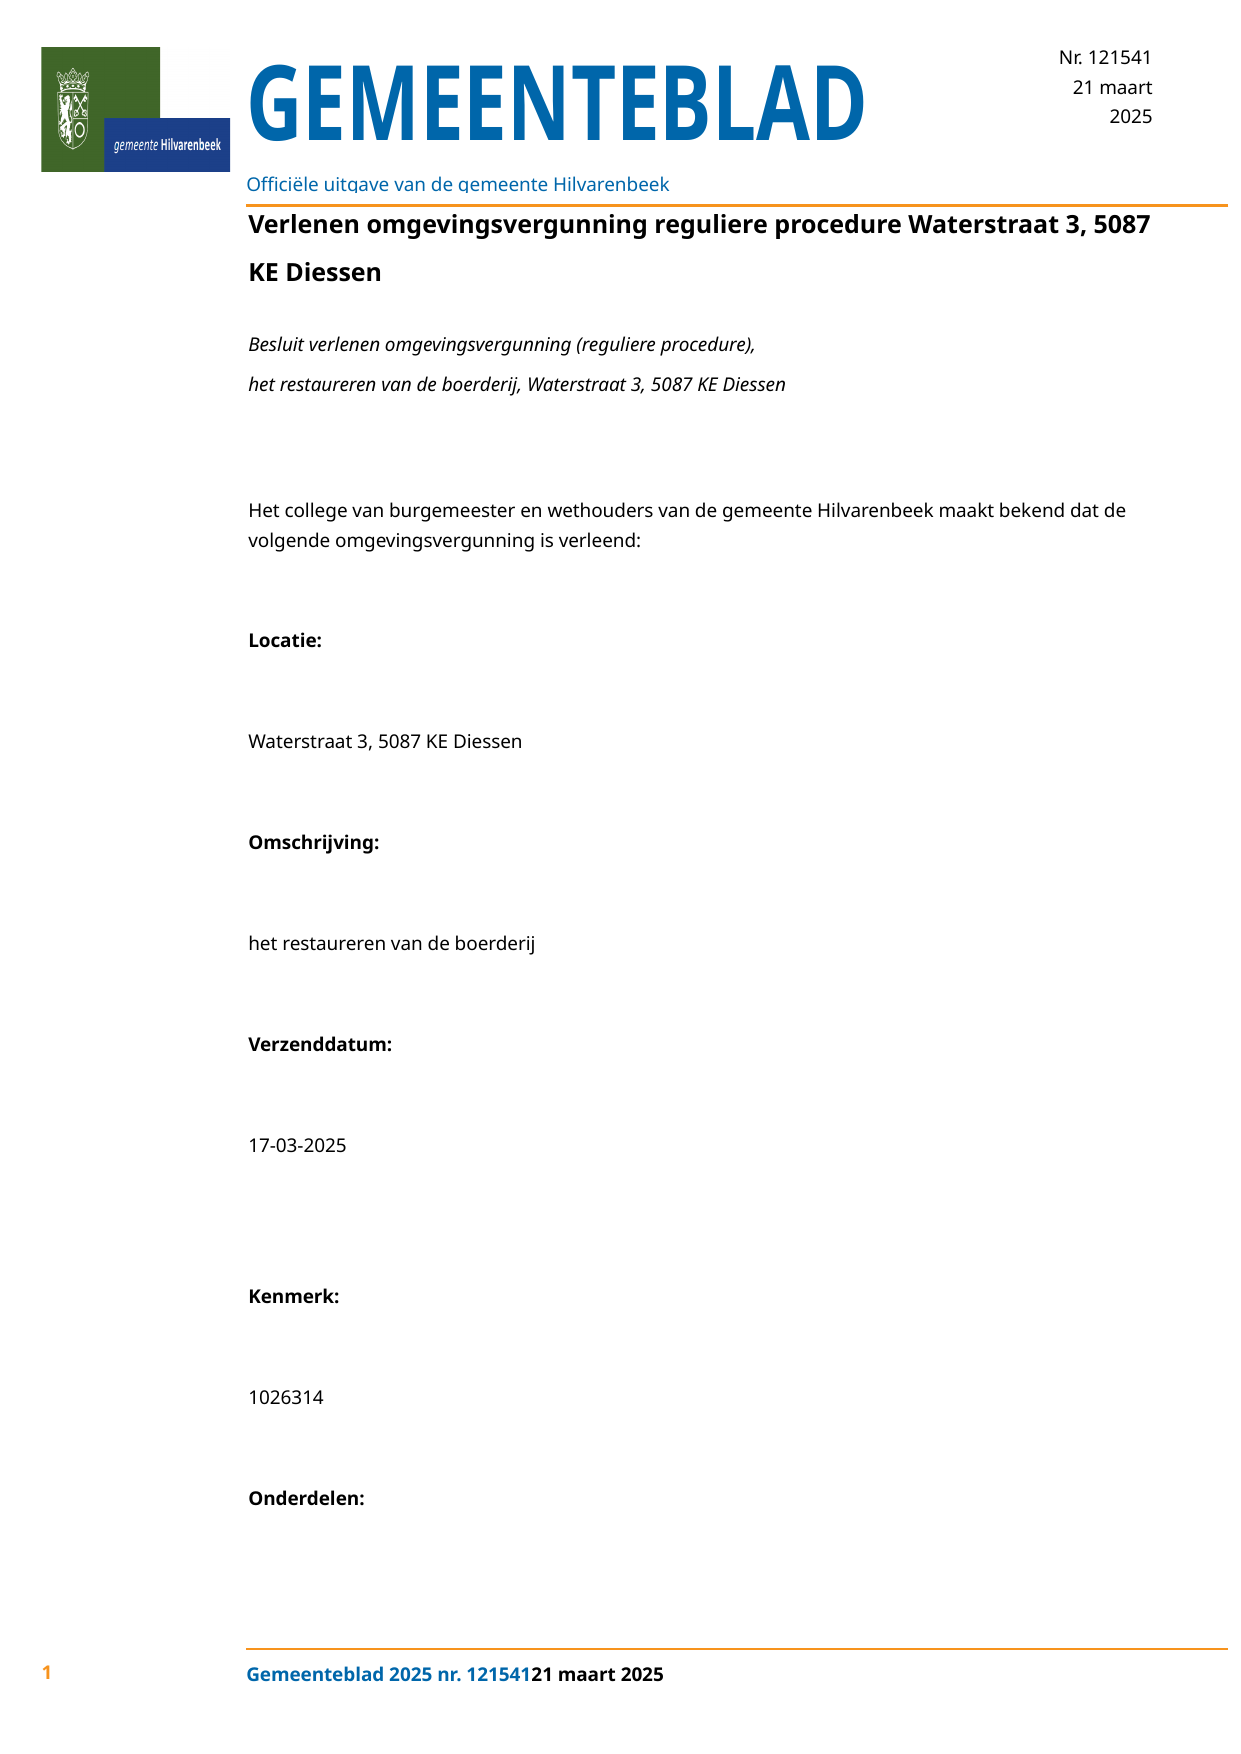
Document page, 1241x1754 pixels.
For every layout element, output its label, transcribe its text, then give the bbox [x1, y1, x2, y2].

text Het college van burgemeester en wethouders van de gemeente Hilvarenbeek maakt bekend dat de volgende omgevingsvergunning is verleend: [248, 497, 1152, 553]
text Onderdelen: [248, 1485, 1152, 1511]
text Kenmerk: [248, 1283, 1152, 1309]
text Verlenen omgevingsvergunning reguliere procedure Waterstraat 3, 5087 KE Diessen [248, 207, 1152, 288]
text Omschrijving: [248, 829, 1152, 855]
text het restaureren van de boerderij [248, 930, 1152, 956]
picture [41, 47, 231, 172]
text Besluit verlenen omgevingsvergunning (reguliere procedure), [248, 331, 1152, 357]
text Locatie: [248, 628, 1152, 653]
text het restaureren van de boerderij, Waterstraat 3, 5087 KE Diessen [248, 371, 1152, 396]
text Waterstraat 3, 5087 KE Diessen [248, 728, 1152, 754]
text 17-03-2025 [248, 1132, 1152, 1158]
text 1026314 [248, 1384, 1152, 1410]
text Verzenddatum: [248, 1031, 1152, 1057]
